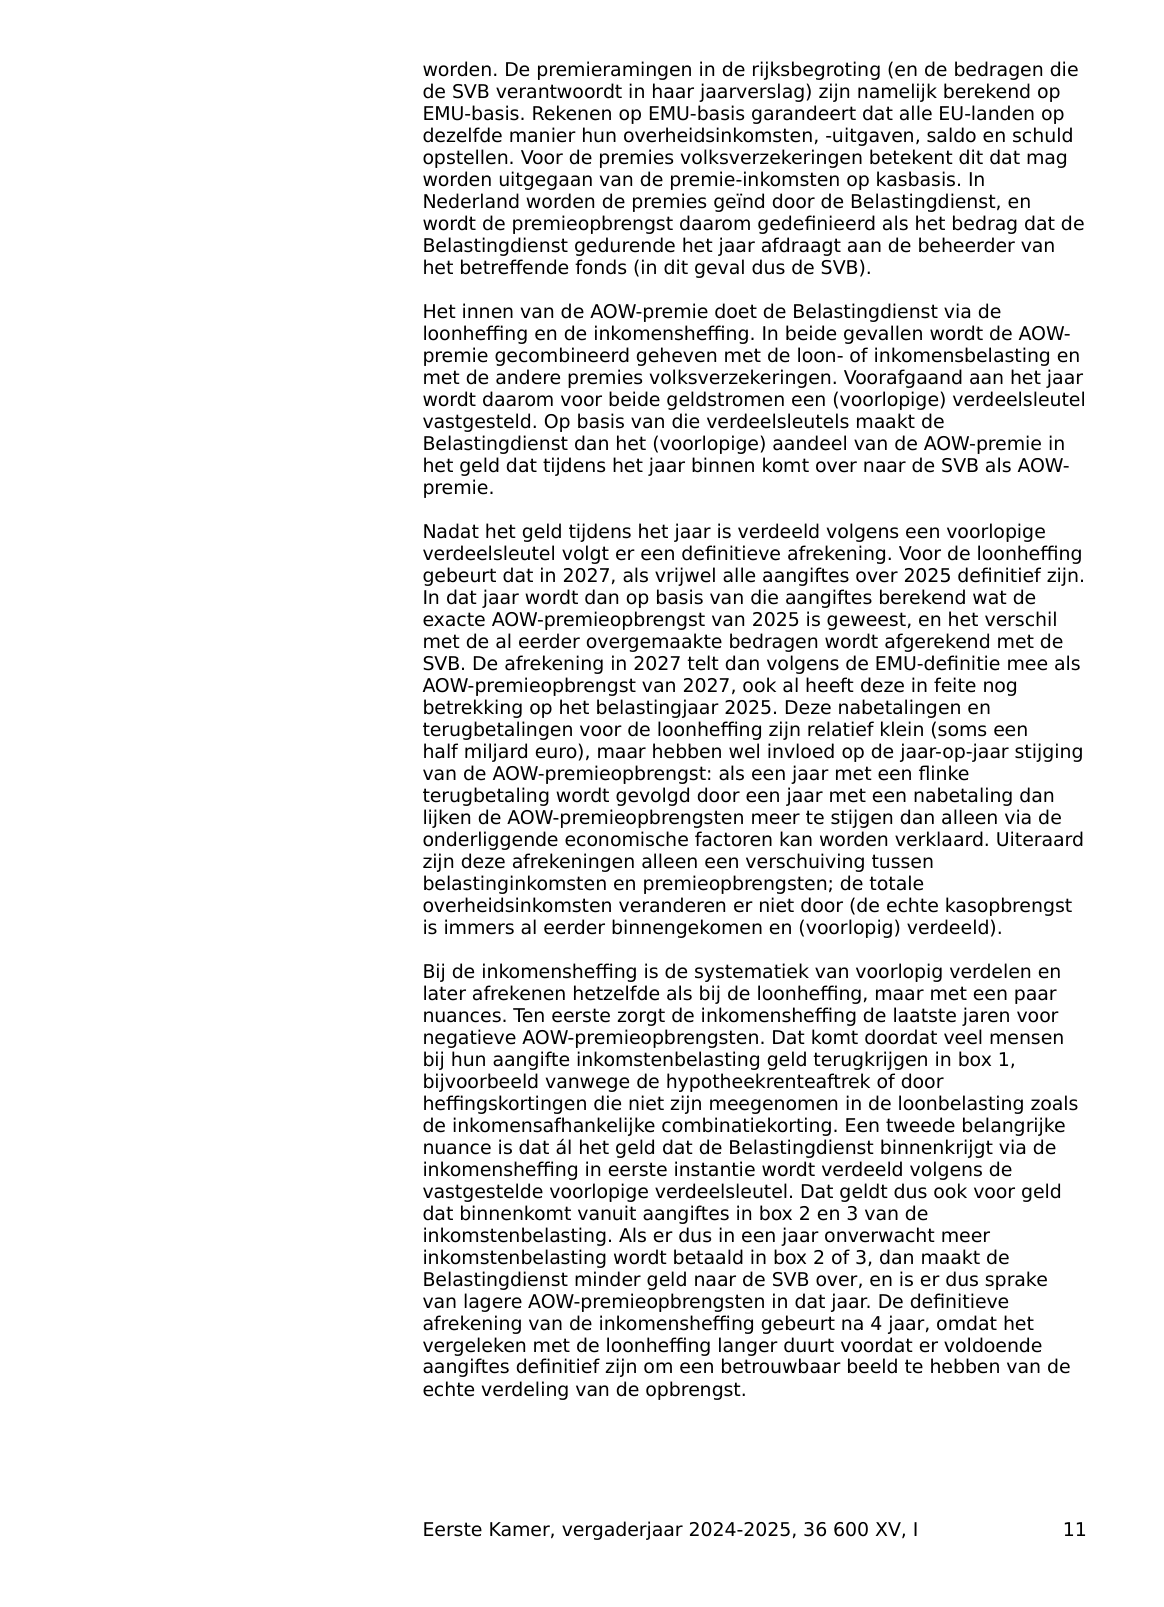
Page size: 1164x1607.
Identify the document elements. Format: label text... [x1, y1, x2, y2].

text worden. De premieramingen in de rijksbegroting (en de bedragen die de SVB verantwoordt in haar jaarverslag) zijn namelijk berekend op EMU-basis. Rekenen op EMU-basis garandeert dat alle EU-landen op dezelfde manier hun overheidsinkomsten, -uitgaven, saldo en schuld opstellen. Voor de premies volksverzekeringen betekent dit dat mag worden uitgegaan van de premie-inkomsten op kasbasis. In Nederland worden de premies geïnd door de Belastingdienst, en wordt de premieopbrengst daarom gedefinieerd als het bedrag dat de Belastingdienst gedurende het jaar afdraagt aan de beheerder van het betreffende fonds (in dit geval dus de SVB). [422, 59, 1087, 279]
text Het innen van de AOW-premie doet de Belastingdienst via de loonheffing en de inkomensheffing. In beide gevallen wordt de AOW-premie gecombineerd geheven met de loon- of inkomensbelasting en met de andere premies volksverzekeringen. Voorafgaand aan het jaar wordt daarom voor beide geldstromen een (voorlopige) verdeelsleutel vastgesteld. Op basis van die verdeelsleutels maakt de Belastingdienst dan het (voorlopige) aandeel van de AOW-premie in het geld dat tijdens het jaar binnen komt over naar de SVB als AOW-premie. [422, 301, 1087, 499]
text Nadat het geld tijdens het jaar is verdeeld volgens een voorlopige verdeelsleutel volgt er een definitieve afrekening. Voor de loonheffing gebeurt dat in 2027, als vrijwel alle aangiftes over 2025 definitief zijn. In dat jaar wordt dan op basis van die aangiftes berekend wat de exacte AOW-premieopbrengst van 2025 is geweest, en het verschil met de al eerder overgemaakte bedragen wordt afgerekend met de SVB. De afrekening in 2027 telt dan volgens de EMU-definitie mee als AOW-premieopbrengst van 2027, ook al heeft deze in feite nog betrekking op het belastingjaar 2025. Deze nabetalingen en terugbetalingen voor de loonheffing zijn relatief klein (soms een half miljard euro), maar hebben wel invloed op de jaar-op-jaar stijging van de AOW-premieopbrengst: als een jaar met een flinke terugbetaling wordt gevolgd door een jaar met een nabetaling dan lijken de AOW-premieopbrengsten meer te stijgen dan alleen via de onderliggende economische factoren kan worden verklaard. Uiteraard zijn deze afrekeningen alleen een verschuiving tussen belastinginkomsten en premieopbrengsten; de totale overheidsinkomsten veranderen er niet door (de echte kasopbrengst is immers al eerder binnengekomen en (voorlopig) verdeeld). [422, 521, 1087, 939]
text Bij de inkomensheffing is de systematiek van voorlopig verdelen en later afrekenen hetzelfde als bij de loonheffing, maar met een paar nuances. Ten eerste zorgt de inkomensheffing de laatste jaren voor negatieve AOW-premieopbrengsten. Dat komt doordat veel mensen bij hun aangifte inkomstenbelasting geld terugkrijgen in box 1, bijvoorbeeld vanwege de hypotheekrenteaftrek of door heffingskortingen die niet zijn meegenomen in de loonbelasting zoals de inkomensafhankelijke combinatiekorting. Een tweede belangrijke nuance is dat ál het geld dat de Belastingdienst binnenkrijgt via de inkomensheffing in eerste instantie wordt verdeeld volgens de vastgestelde voorlopige verdeelsleutel. Dat geldt dus ook voor geld dat binnenkomt vanuit aangiftes in box 2 en 3 van de inkomstenbelasting. Als er dus in een jaar onverwacht meer inkomstenbelasting wordt betaald in box 2 of 3, dan maakt de Belastingdienst minder geld naar de SVB over, en is er dus sprake van lagere AOW-premieopbrengsten in dat jaar. De definitieve afrekening van de inkomensheffing gebeurt na 4 jaar, omdat het vergeleken met de loonheffing langer duurt voordat er voldoende aangiftes definitief zijn om een betrouwbaar beeld te hebben van de echte verdeling van de opbrengst. [422, 961, 1087, 1400]
